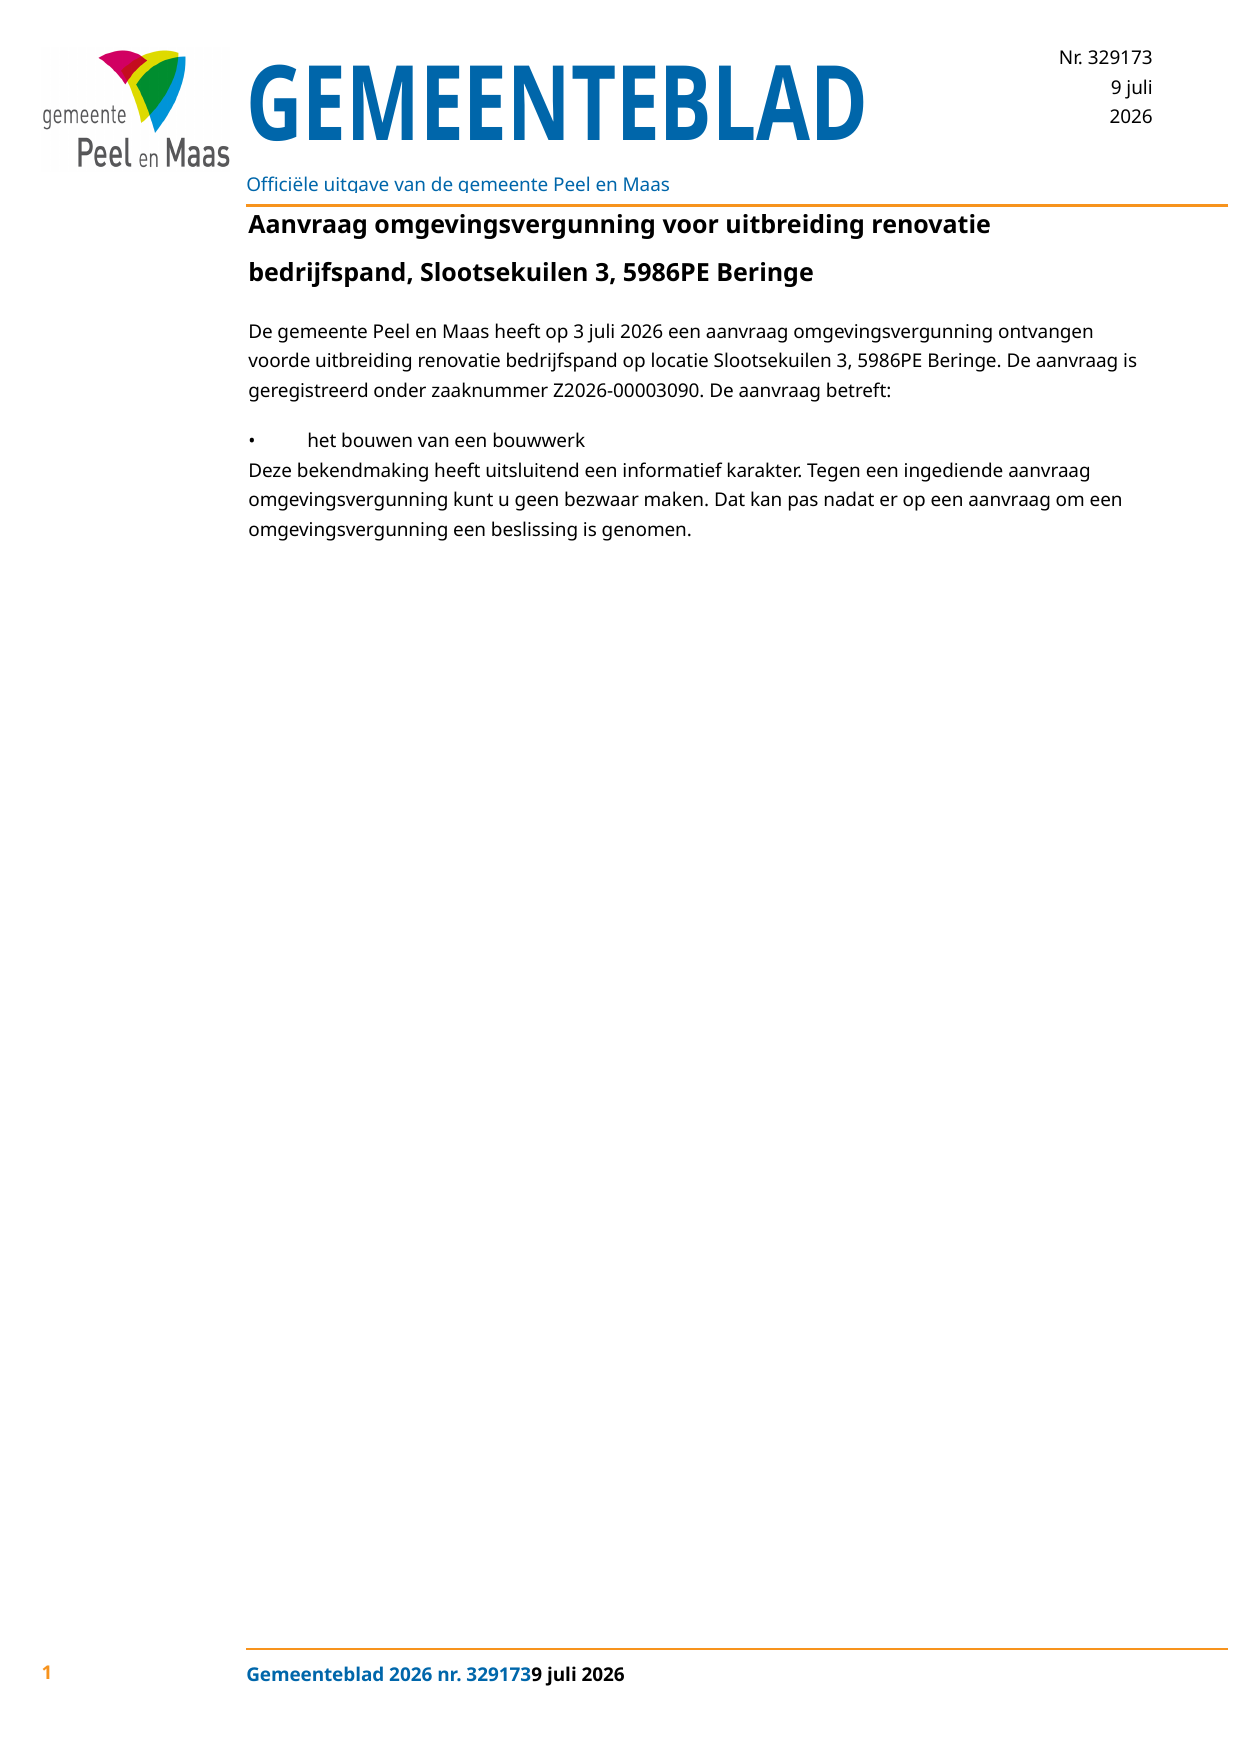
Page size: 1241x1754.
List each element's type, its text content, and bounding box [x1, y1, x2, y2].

text De gemeente Peel en Maas heeft op 3 juli 2026 een aanvraag omgevingsvergunning ontvangen voorde uitbreiding renovatie bedrijfspand op locatie Slootsekuilen 3, 5986PE Beringe. De aanvraag is geregistreerd onder zaaknummer Z2026-00003090. De aanvraag betreft: [248, 318, 1152, 403]
text Deze bekendmaking heeft uitsluitend een informatief karakter. Tegen een ingediende aanvraag omgevingsvergunning kunt u geen bezwaar maken. Dat kan pas nadat er op een aanvraag om een omgevingsvergunning een beslissing is genomen. [248, 457, 1152, 542]
text Aanvraag omgevingsvergunning voor uitbreiding renovatie bedrijfspand, Slootsekuilen 3, 5986PE Beringe [248, 207, 1152, 288]
picture [41, 47, 231, 172]
list het bouwen van een bouwwerk [248, 427, 1152, 453]
